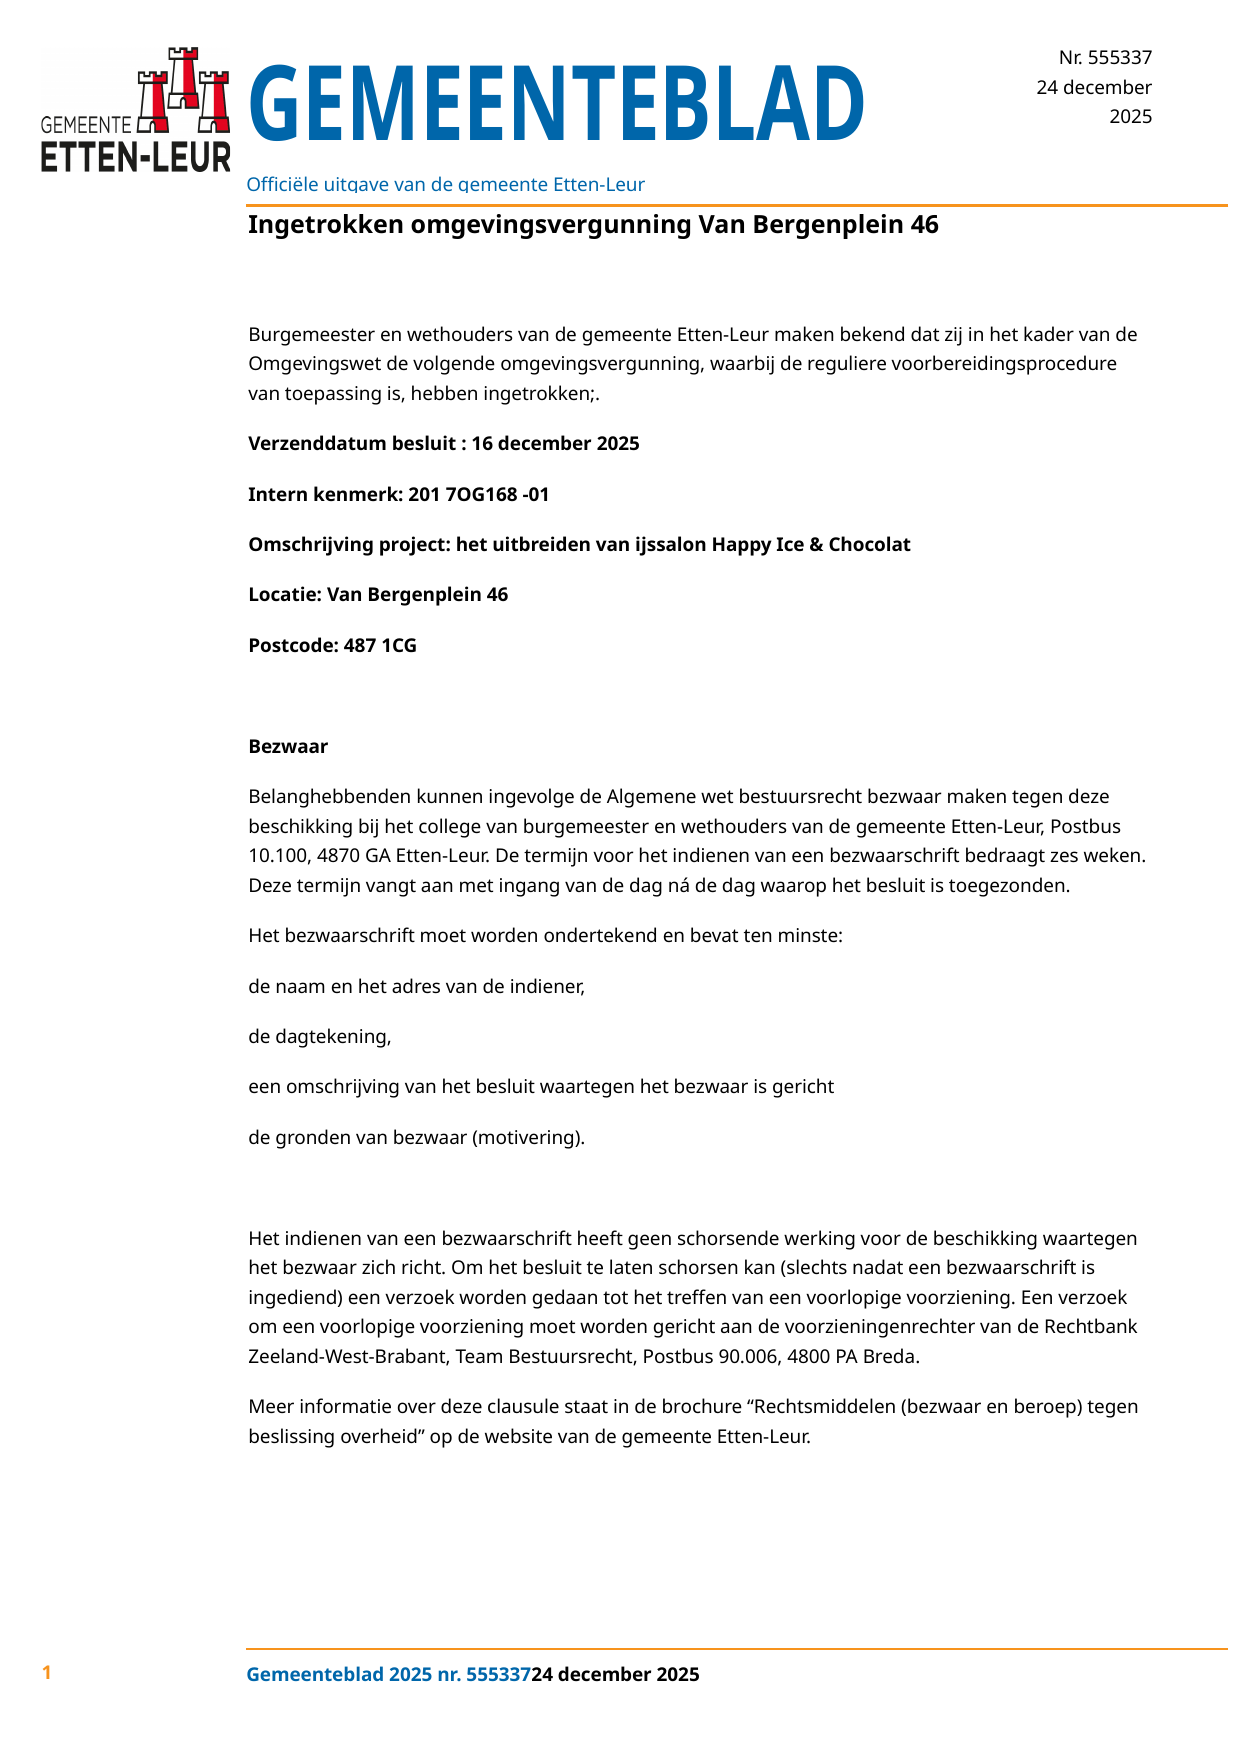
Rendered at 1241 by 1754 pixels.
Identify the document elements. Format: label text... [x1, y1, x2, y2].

text Het indienen van een bezwaarschrift heeft geen schorsende werking voor de beschikking waartegen het bezwaar zich richt. Om het besluit te laten schorsen kan (slechts nadat een bezwaarschrift is ingediend) een verzoek worden gedaan tot het treffen van een voorlopige voorziening. Een verzoek om een voorlopige voorziening moet worden gericht aan de voorzieningenrechter van de Rechtbank Zeeland-West-Brabant, Team Bestuursrecht, Postbus 90.006, 4800 PA Breda. [248, 1225, 1152, 1369]
text Ingetrokken omgevingsvergunning Van Bergenplein 46 [248, 207, 1152, 241]
text Locatie: Van Bergenplein 46 [248, 582, 1152, 607]
text de gronden van bezwaar (motivering). [248, 1124, 1152, 1150]
text Verzenddatum besluit : 16 december 2025 [248, 430, 1152, 456]
text Burgemeester en wethouders van de gemeente Etten-Leur maken bekend dat zij in het kader van de Omgevingswet de volgende omgevingsvergunning, waarbij de reguliere voorbereidingsprocedure van toepassing is, hebben ingetrokken;. [248, 321, 1152, 406]
text Postcode: 487 1CG [248, 632, 1152, 658]
text een omschrijving van het besluit waartegen het bezwaar is gericht [248, 1074, 1152, 1099]
text Belanghebbenden kunnen ingevolge de Algemene wet bestuursrecht bezwaar maken tegen deze beschikking bij het college van burgemeester en wethouders van de gemeente Etten-Leur, Postbus 10.100, 4870 GA Etten-Leur. De termijn voor het indienen van een bezwaarschrift bedraagt zes weken. Deze termijn vangt aan met ingang van de dag ná de dag waarop het besluit is toegezonden. [248, 783, 1152, 898]
picture [41, 47, 231, 172]
text de dagtekening, [248, 1023, 1152, 1049]
text Het bezwaarschrift moet worden ondertekend en bevat ten minste: [248, 922, 1152, 948]
text Omschrijving project: het uitbreiden van ijssalon Happy Ice & Chocolat [248, 531, 1152, 557]
text Bezwaar [248, 733, 1152, 758]
text Intern kenmerk: 201 7OG168 -01 [248, 481, 1152, 506]
text de naam en het adres van de indiener, [248, 973, 1152, 998]
text Meer informatie over deze clausule staat in de brochure “Rechtsmiddelen (bezwaar en beroep) tegen beslissing overheid” op de website van de gemeente Etten-Leur. [248, 1394, 1152, 1449]
